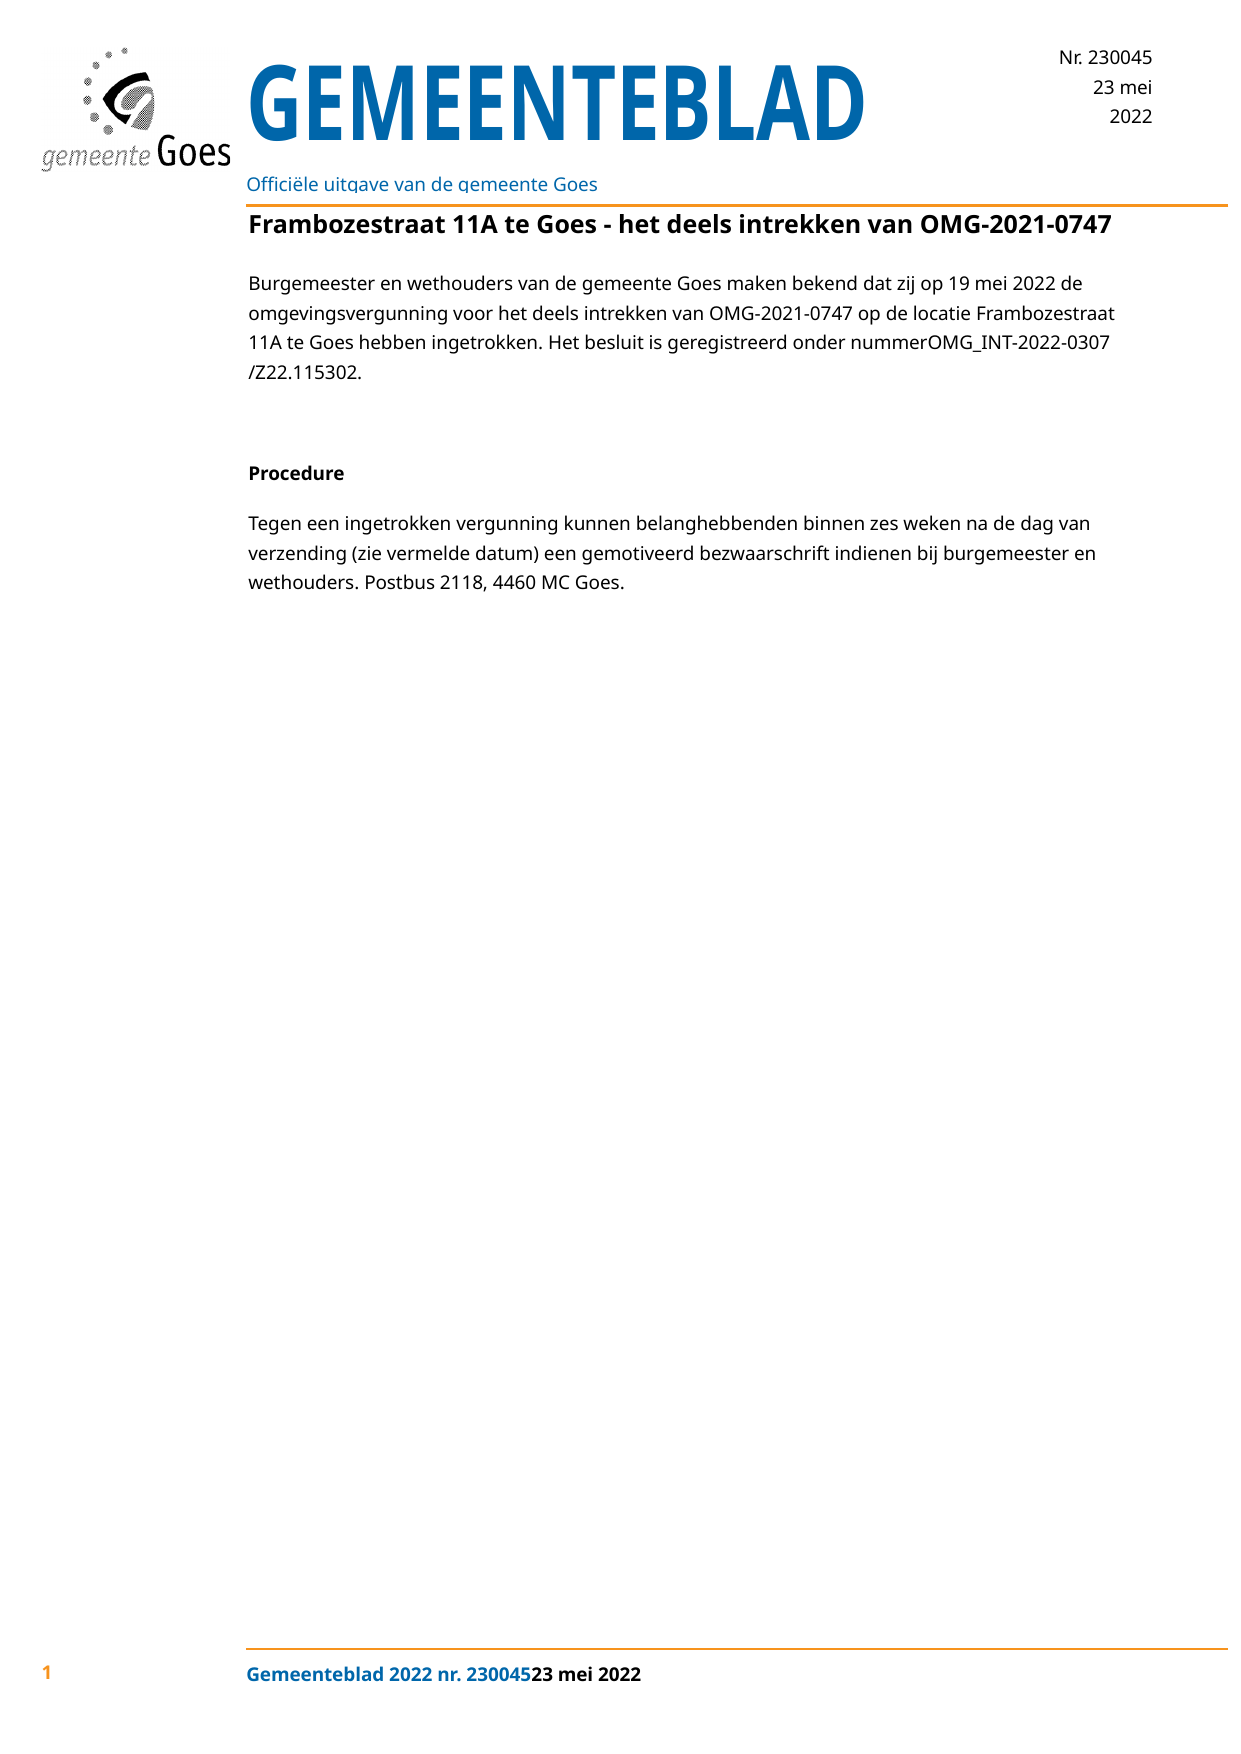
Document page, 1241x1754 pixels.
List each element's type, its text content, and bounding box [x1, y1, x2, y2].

text Procedure [248, 460, 1152, 486]
text Tegen een ingetrokken vergunning kunnen belanghebbenden binnen zes weken na de dag van verzending (zie vermelde datum) een gemotiveerd bezwaarschrift indienen bij burgemeester en wethouders. Postbus 2118, 4460 MC Goes. [248, 510, 1152, 595]
picture [41, 47, 231, 172]
text Burgemeester en wethouders van de gemeente Goes maken bekend dat zij op 19 mei 2022 de omgevingsvergunning voor het deels intrekken van OMG-2021-0747 op de locatie Frambozestraat 11A te Goes hebben ingetrokken. Het besluit is geregistreerd onder nummerOMG_INT-2022-0307 /Z22.115302. [248, 270, 1152, 385]
text Frambozestraat 11A te Goes - het deels intrekken van OMG-2021-0747 [248, 207, 1152, 241]
